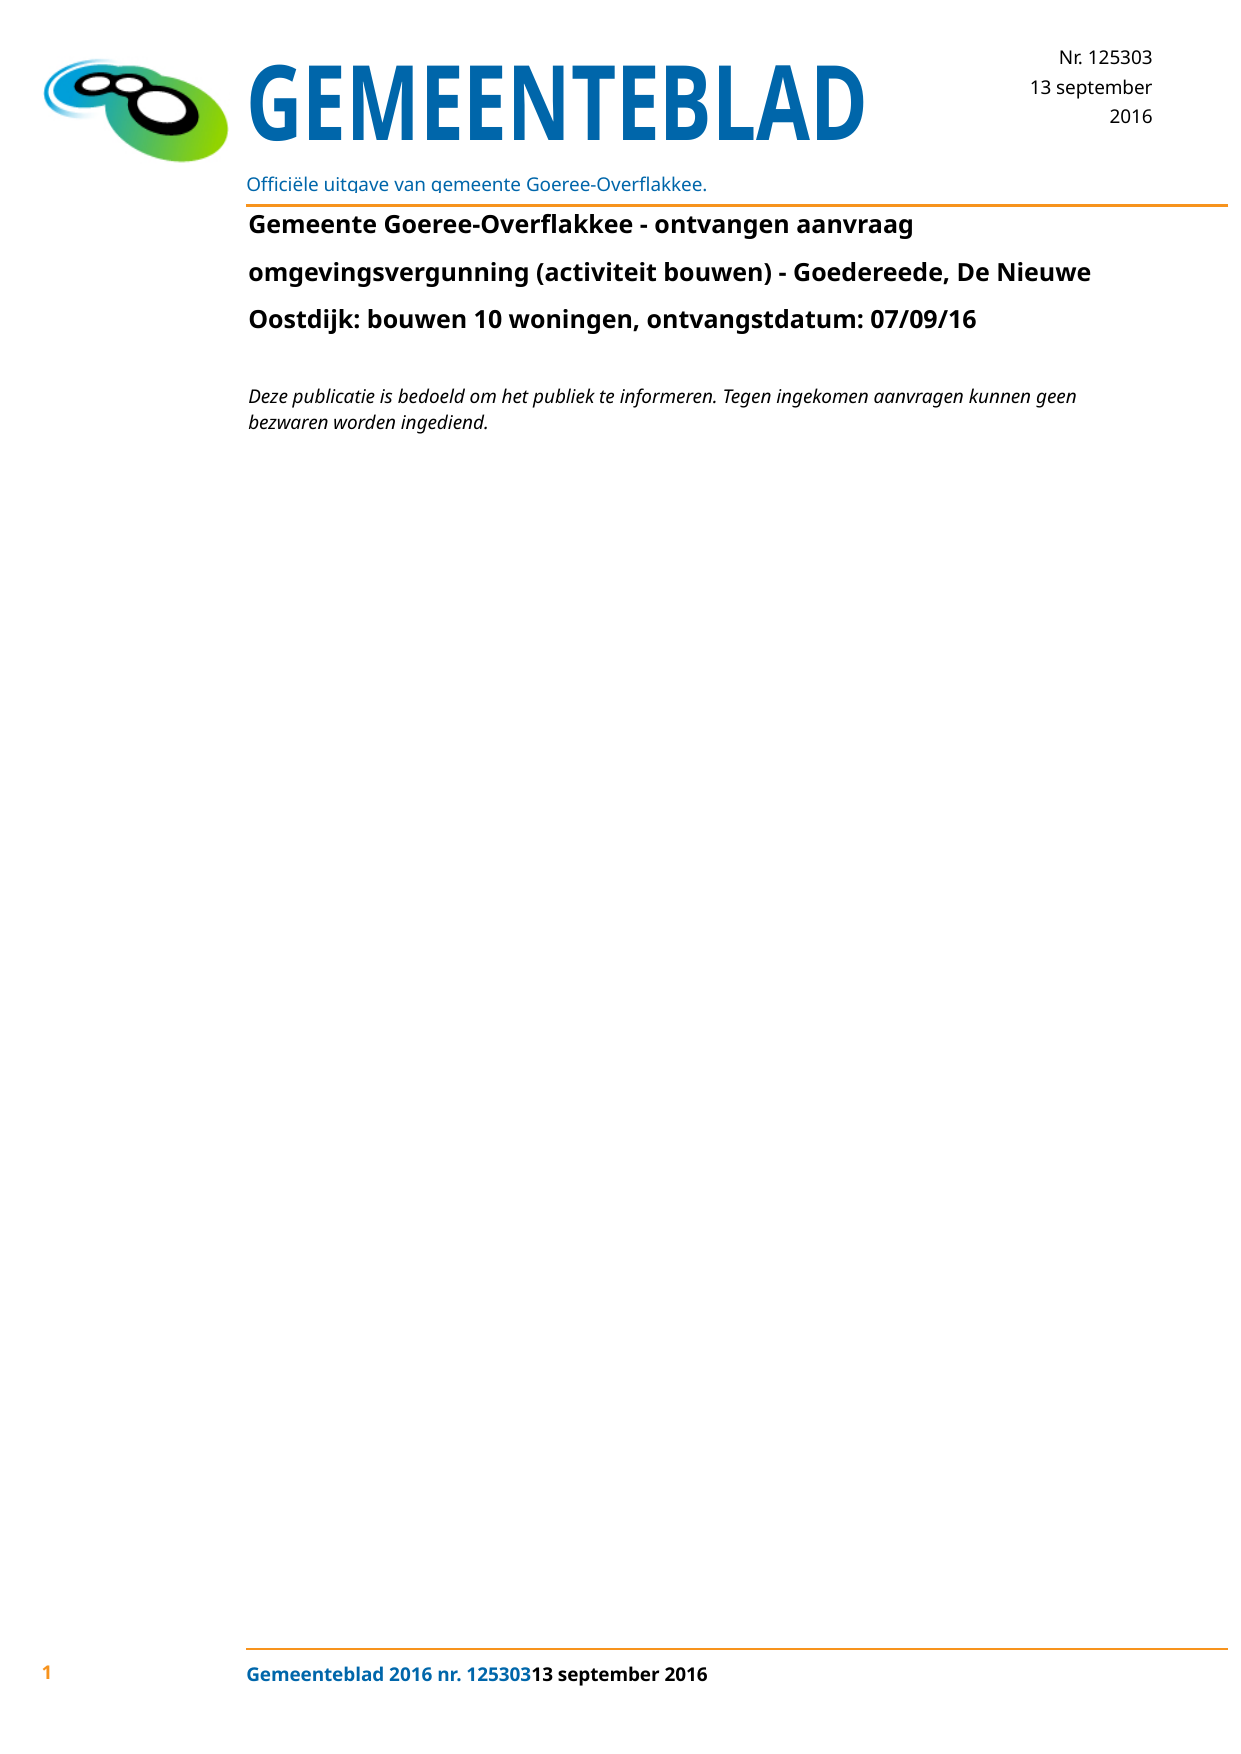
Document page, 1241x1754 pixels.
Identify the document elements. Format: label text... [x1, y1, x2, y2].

text Deze publicatie is bedoeld om het publiek te informeren. Tegen ingekomen aanvragen kunnen geen bezwaren worden ingediend. [248, 384, 1152, 435]
picture [41, 47, 231, 172]
text Gemeente Goeree-Overflakkee - ontvangen aanvraag omgevingsvergunning (activiteit bouwen) - Goedereede, De Nieuwe Oostdijk: bouwen 10 woningen, ontvangstdatum: 07/09/16 [248, 207, 1152, 336]
